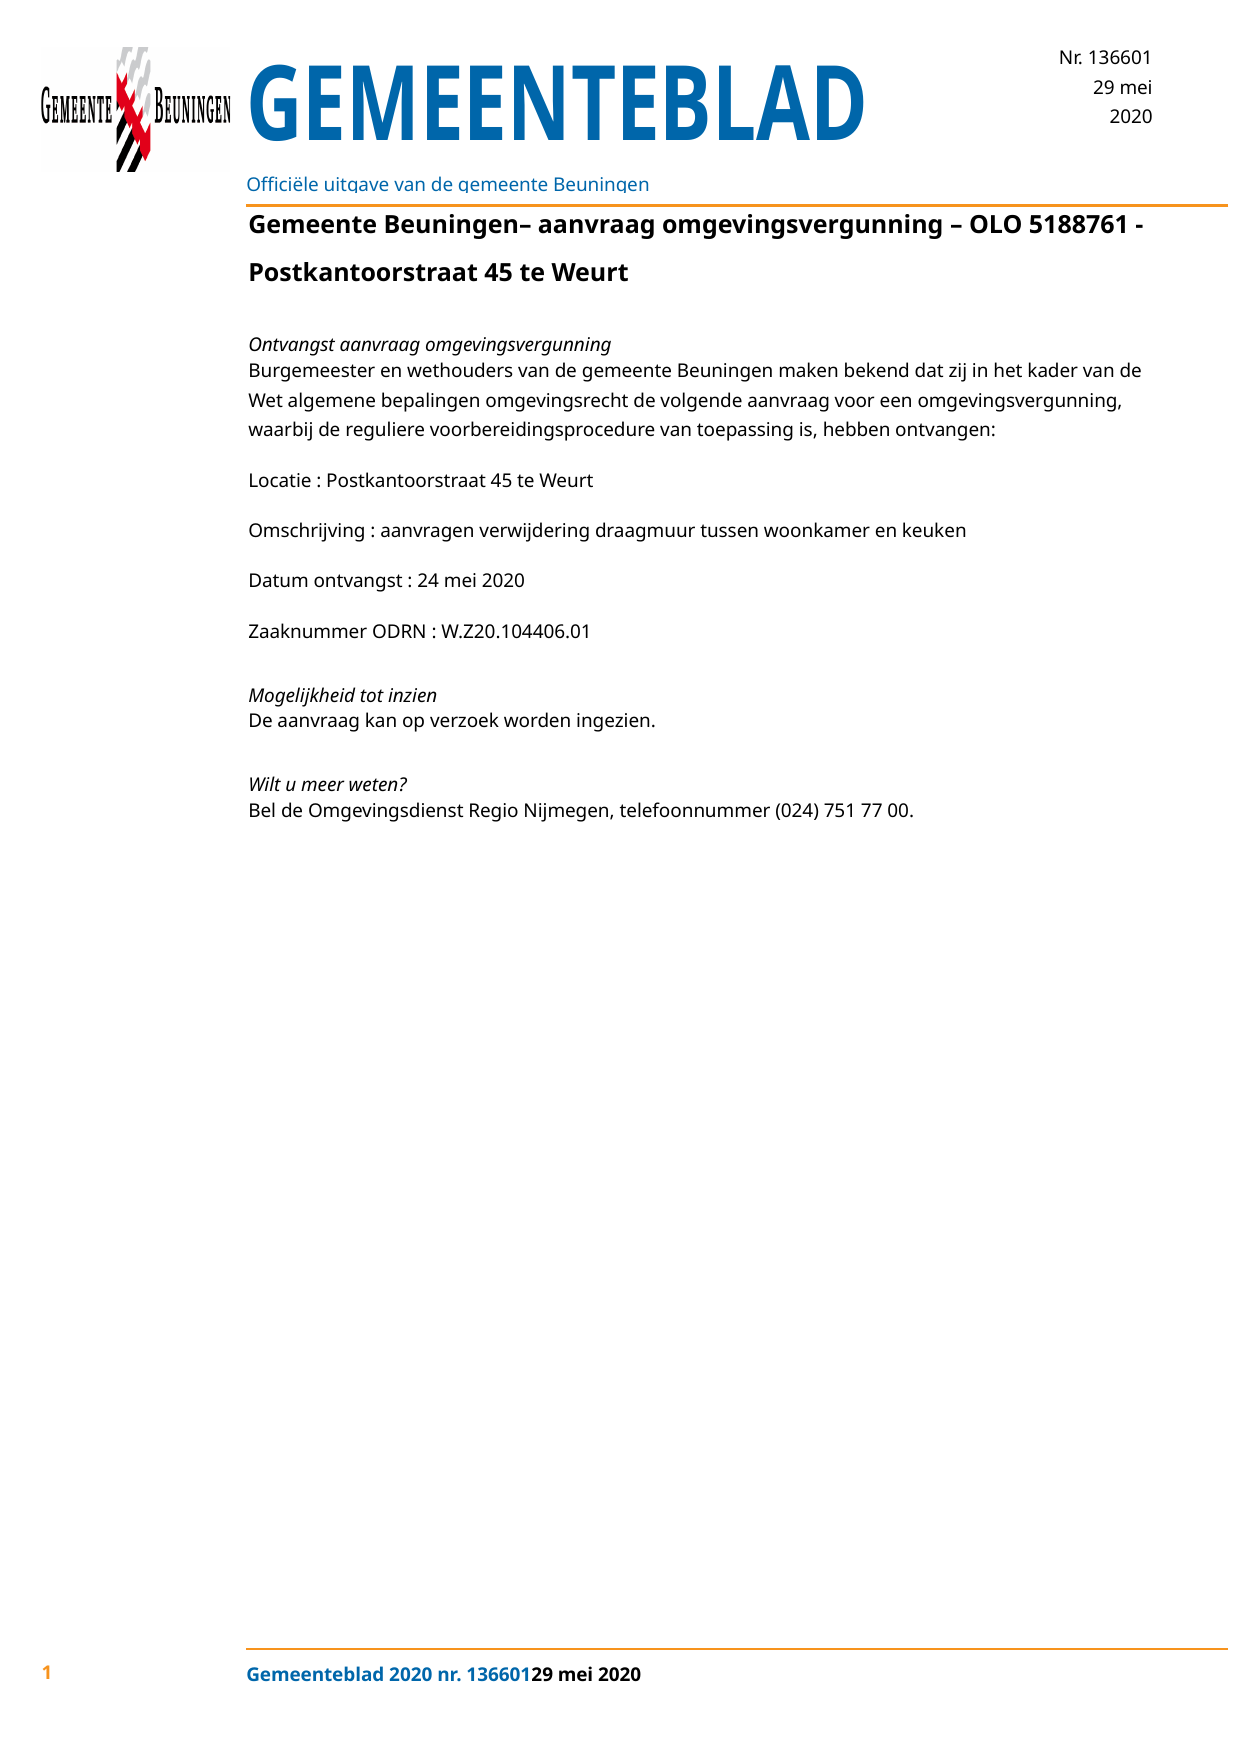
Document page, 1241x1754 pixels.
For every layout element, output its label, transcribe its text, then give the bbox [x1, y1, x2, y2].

text Mogelijkheid tot inzien [248, 682, 1152, 708]
text Burgemeester en wethouders van de gemeente Beuningen maken bekend dat zij in het kader van de Wet algemene bepalingen omgevingsrecht de volgende aanvraag voor een omgevingsvergunning, waarbij de reguliere voorbereidingsprocedure van toepassing is, hebben ontvangen: [248, 357, 1152, 442]
picture [41, 47, 231, 172]
text De aanvraag kan op verzoek worden ingezien. [248, 708, 1152, 733]
text Gemeente Beuningen– aanvraag omgevingsvergunning – OLO 5188761 - Postkantoorstraat 45 te Weurt [248, 207, 1152, 288]
text Bel de Omgevingsdienst Regio Nijmegen, telefoonnummer (024) 751 77 00. [248, 797, 1152, 823]
text Ontvangst aanvraag omgevingsvergunning [248, 331, 1152, 357]
text Locatie : Postkantoorstraat 45 te Weurt [248, 467, 1152, 492]
text Omschrijving : aanvragen verwijdering draagmuur tussen woonkamer en keuken [248, 517, 1152, 543]
text Wilt u meer weten? [248, 772, 1152, 797]
text Zaaknummer ODRN : W.Z20.104406.01 [248, 618, 1152, 644]
text Datum ontvangst : 24 mei 2020 [248, 568, 1152, 593]
